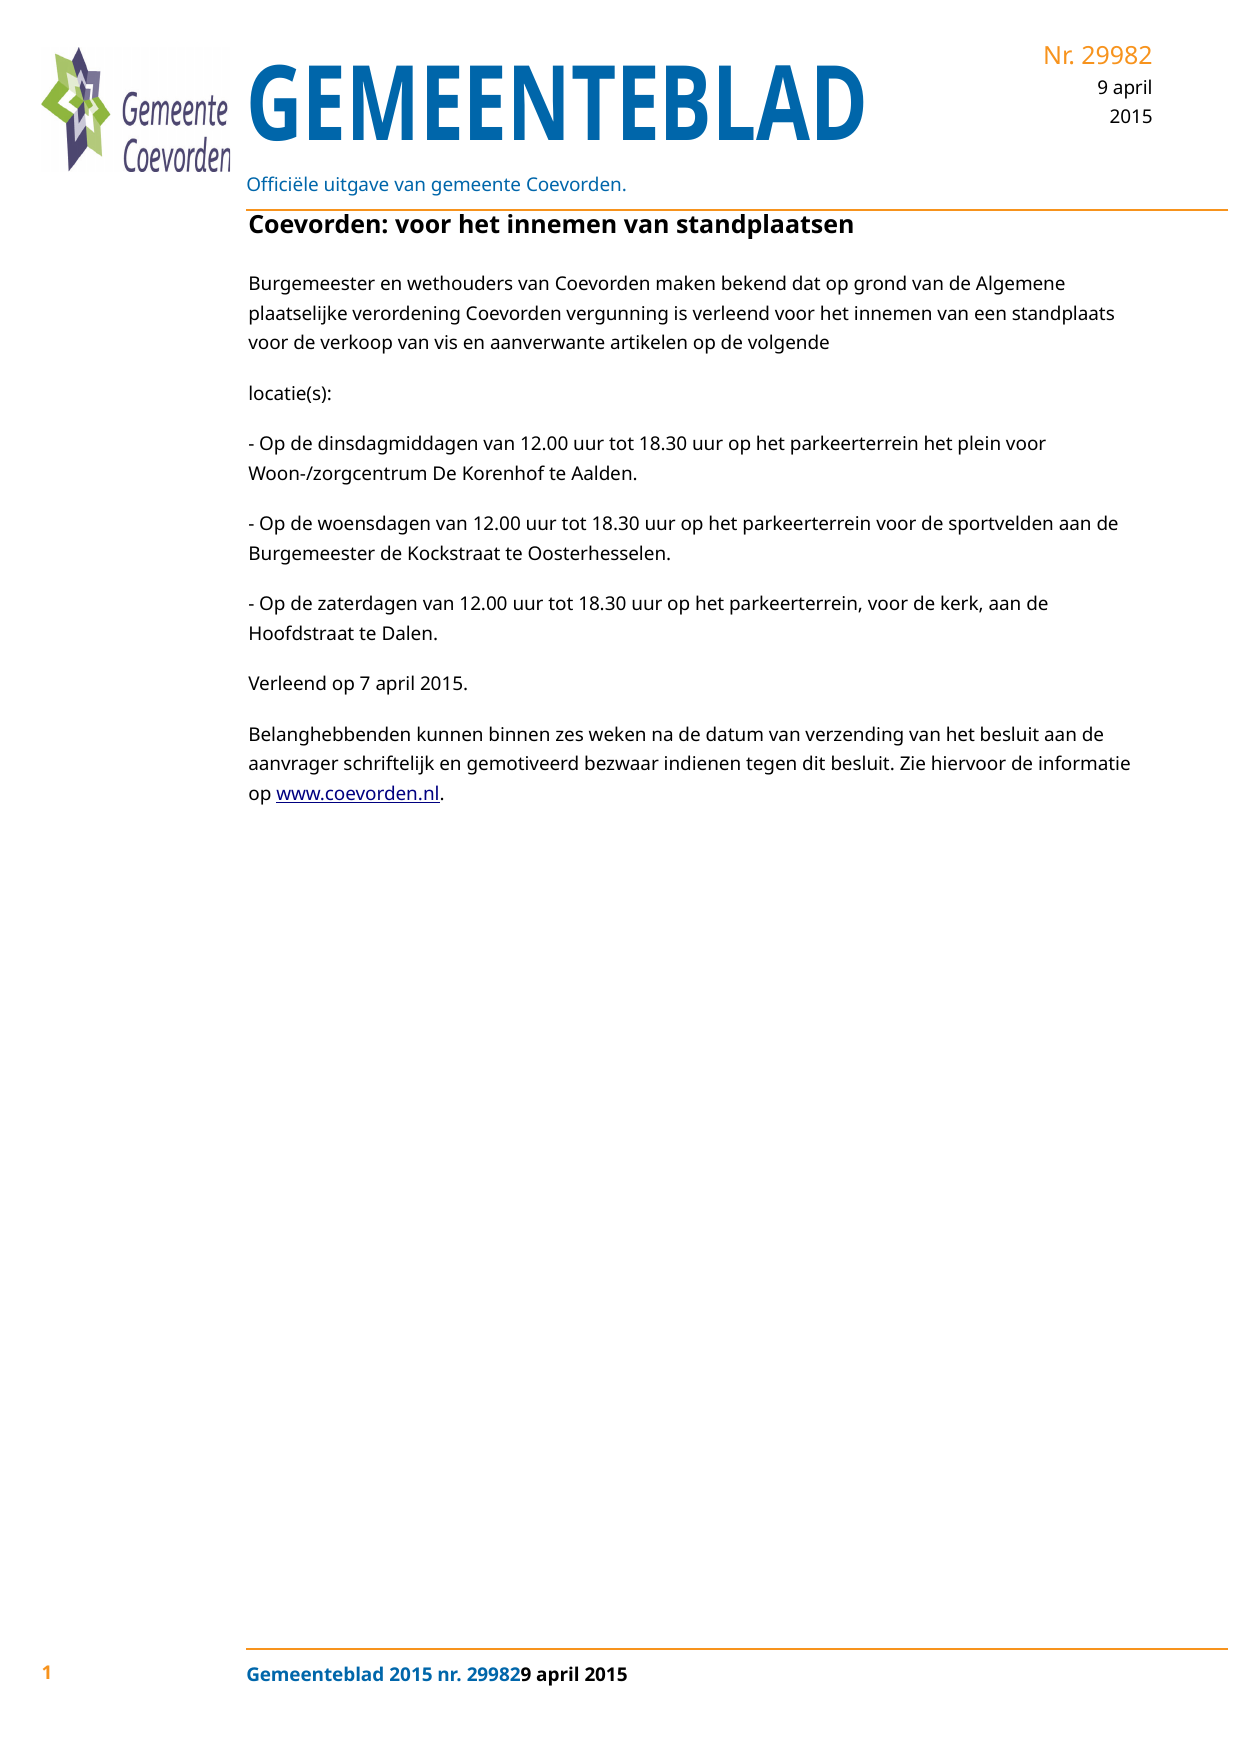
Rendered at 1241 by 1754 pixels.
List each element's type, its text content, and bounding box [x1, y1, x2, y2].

text Burgemeester en wethouders van Coevorden maken bekend dat op grond van de Algemene plaatselijke verordening Coevorden vergunning is verleend voor het innemen van een standplaats voor de verkoop van vis en aanverwante artikelen op de volgende [248, 270, 1152, 355]
text - Op de zaterdagen van 12.00 uur tot 18.30 uur op het parkeerterrein, voor de kerk, aan de Hoofdstraat te Dalen. [248, 590, 1152, 646]
text locatie(s): [248, 380, 1152, 406]
picture [41, 47, 231, 172]
text - Op de dinsdagmiddagen van 12.00 uur tot 18.30 uur op het parkeerterrein het plein voor Woon-/zorgcentrum De Korenhof te Aalden. [248, 430, 1152, 486]
text Verleend op 7 april 2015. [248, 670, 1152, 696]
text Belanghebbenden kunnen binnen zes weken na de datum van verzending van het besluit aan de aanvrager schriftelijk en gemotiveerd bezwaar indienen tegen dit besluit. Zie hiervoor de informatie op www.coevorden.nl. [248, 721, 1152, 806]
text Coevorden: voor het innemen van standplaatsen [248, 211, 1152, 241]
text - Op de woensdagen van 12.00 uur tot 18.30 uur op het parkeerterrein voor de sportvelden aan de Burgemeester de Kockstraat te Oosterhesselen. [248, 510, 1152, 566]
